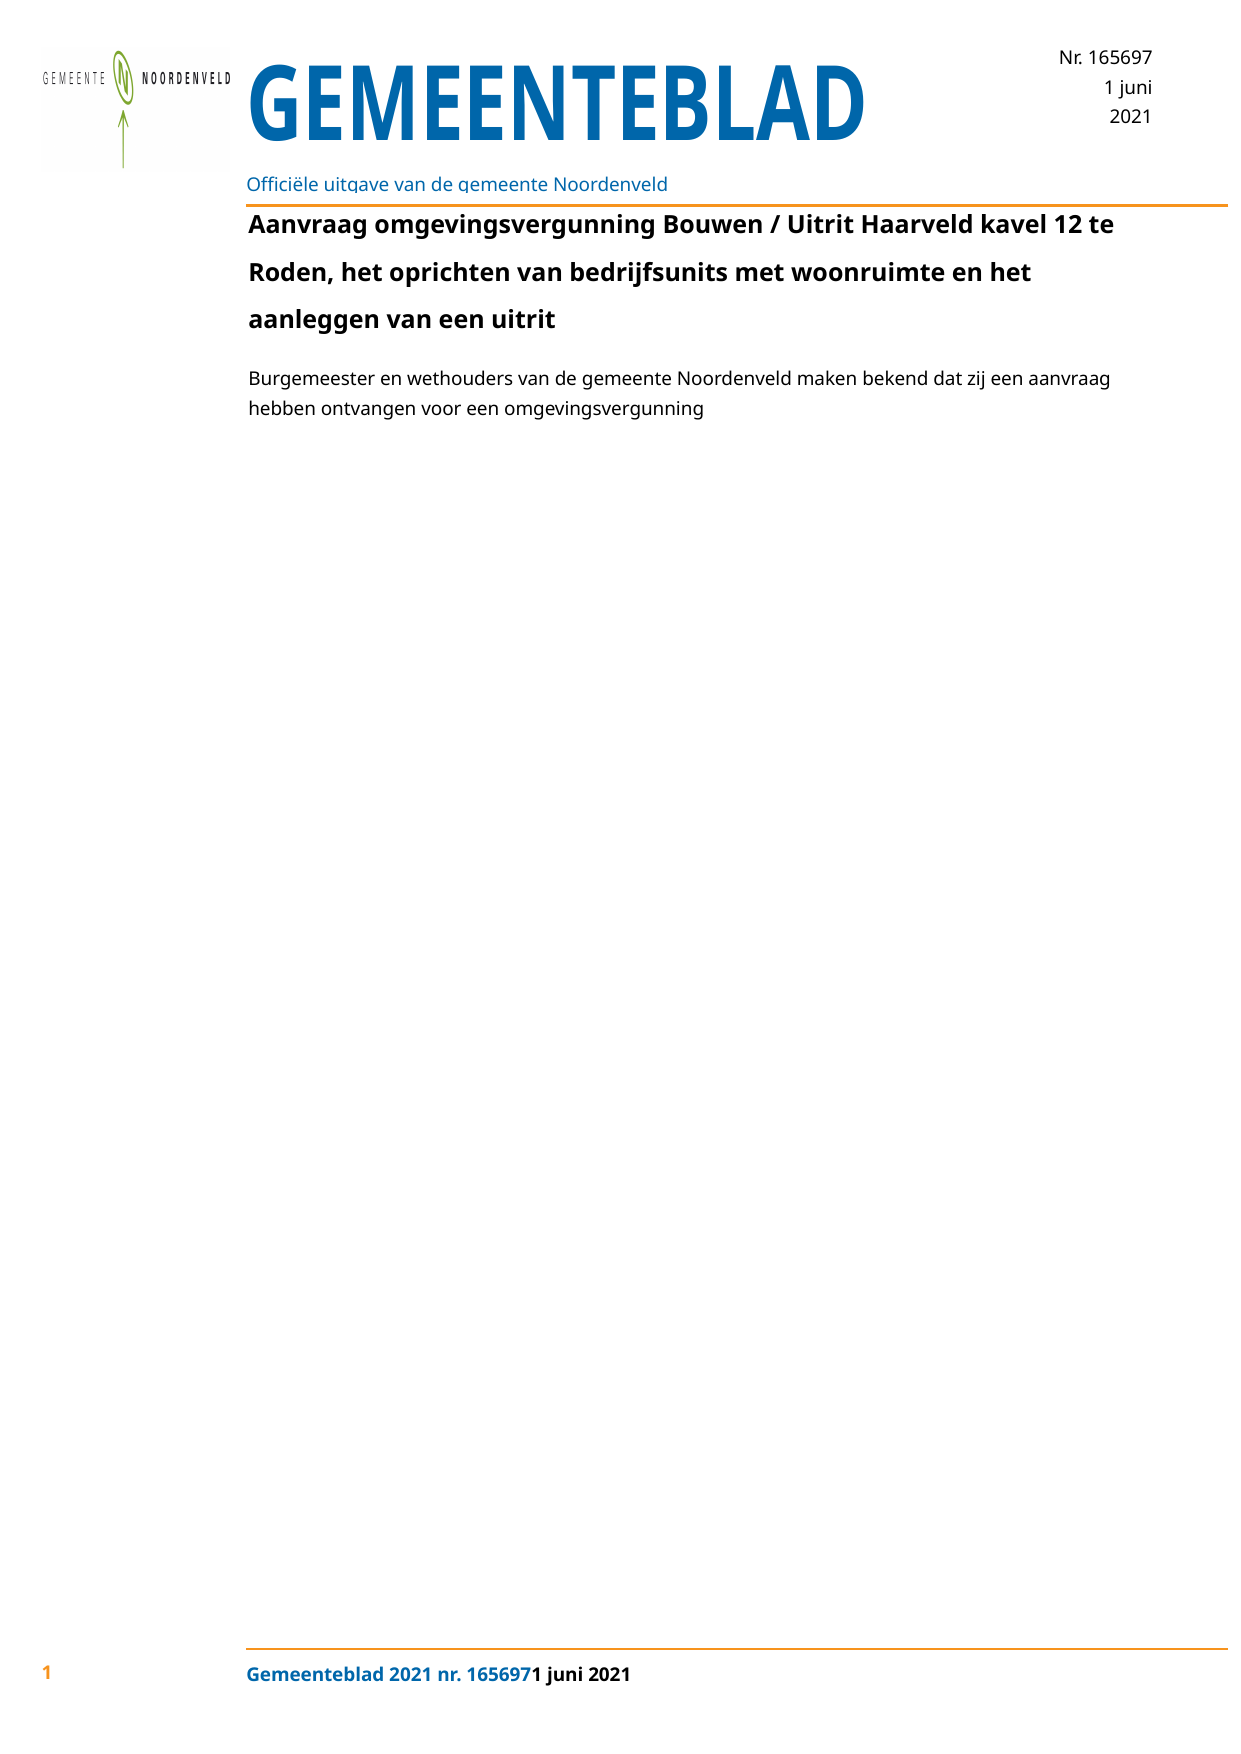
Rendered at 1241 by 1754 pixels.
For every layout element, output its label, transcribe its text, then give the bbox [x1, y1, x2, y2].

picture [41, 47, 231, 172]
text Aanvraag omgevingsvergunning Bouwen / Uitrit Haarveld kavel 12 te Roden, het oprichten van bedrijfsunits met woonruimte en het aanleggen van een uitrit [248, 207, 1152, 336]
text Burgemeester en wethouders van de gemeente Noordenveld maken bekend dat zij een aanvraag hebben ontvangen voor een omgevingsvergunning [248, 366, 1152, 421]
